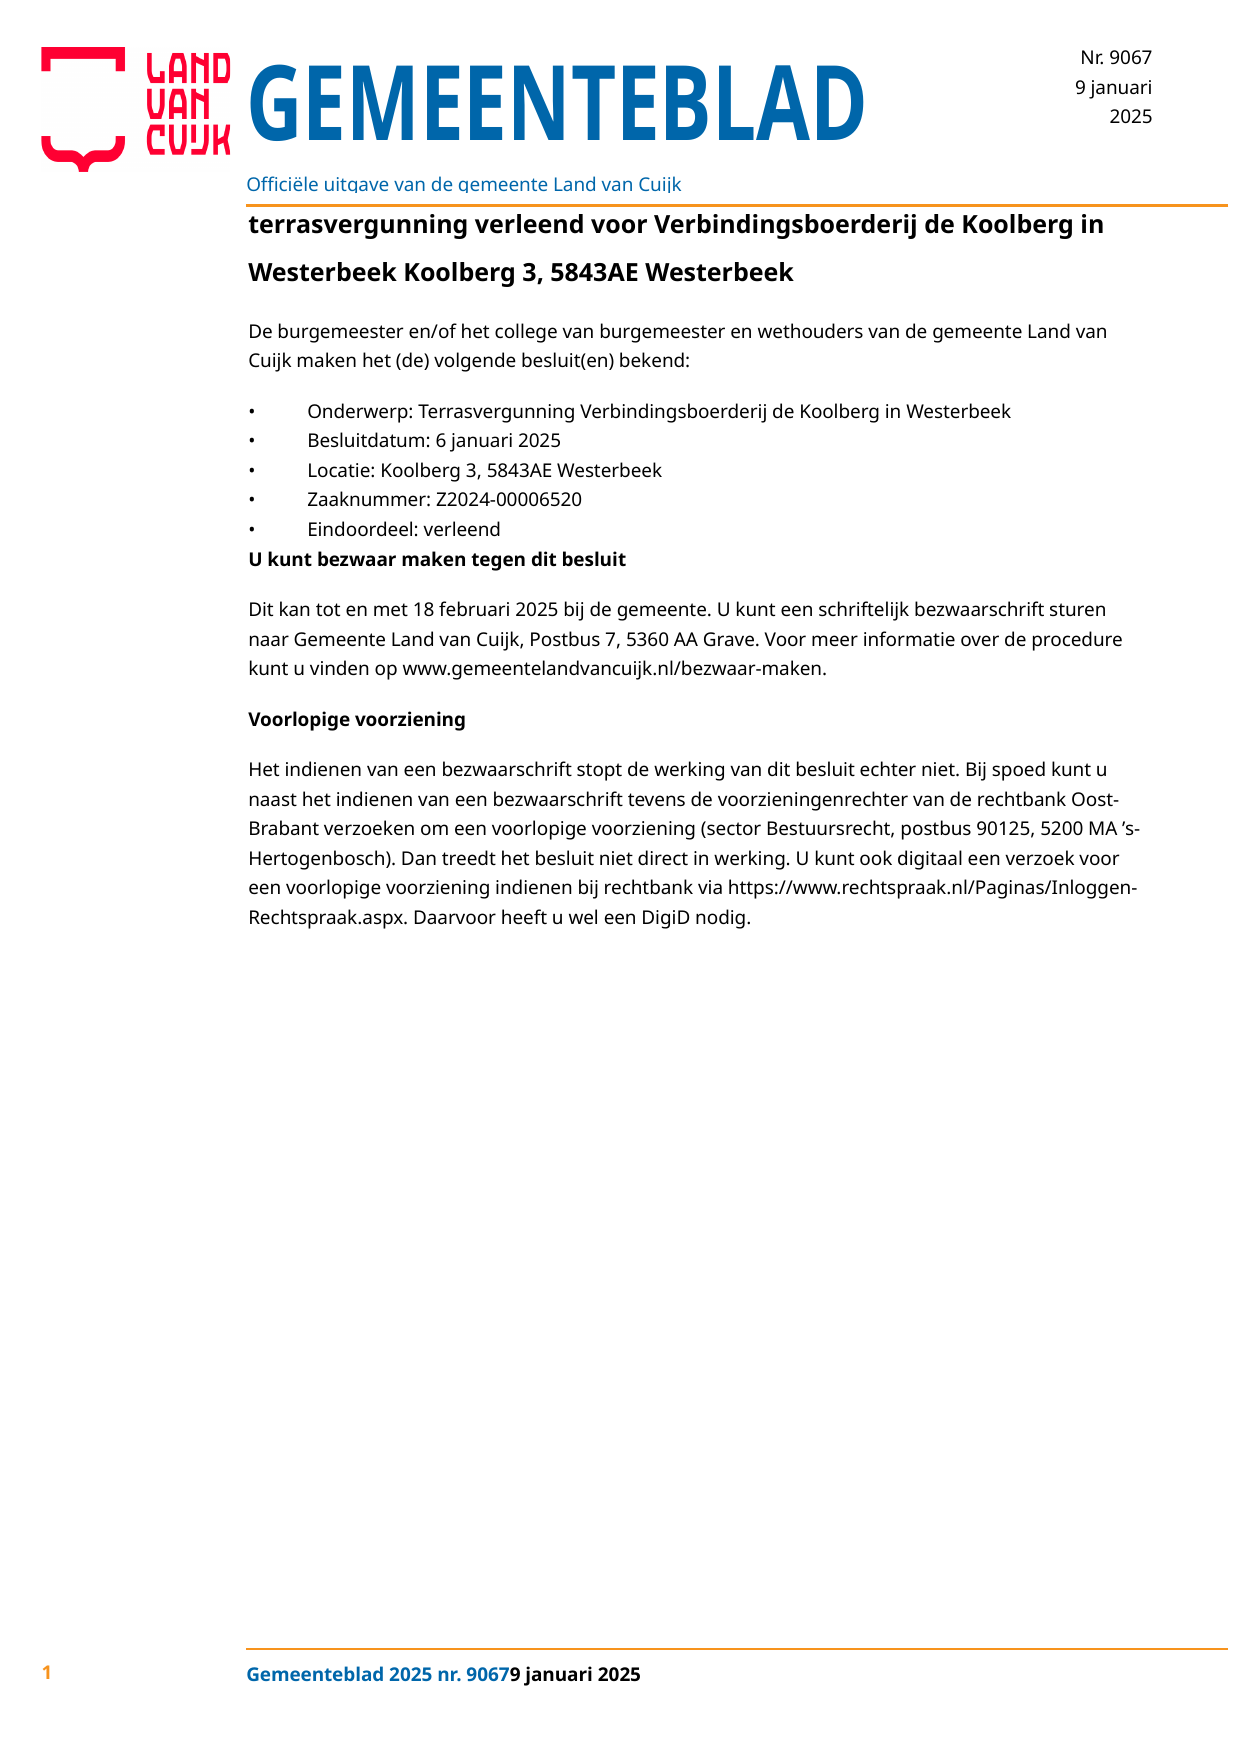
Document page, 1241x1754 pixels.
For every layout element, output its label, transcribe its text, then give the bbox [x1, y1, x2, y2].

picture [41, 47, 231, 172]
text Dit kan tot en met 18 februari 2025 bij de gemeente. U kunt een schriftelijk bezwaarschrift sturen naar Gemeente Land van Cuijk, Postbus 7, 5360 AA Grave. Voor meer informatie over de procedure kunt u vinden op www.gemeentelandvancuijk.nl/bezwaar-maken. [248, 596, 1152, 681]
list Besluitdatum: 6 januari 2025 [248, 427, 1152, 453]
text De burgemeester en/of het college van burgemeester en wethouders van de gemeente Land van Cuijk maken het (de) volgende besluit(en) bekend: [248, 318, 1152, 373]
text terrasvergunning verleend voor Verbindingsboerderij de Koolberg in Westerbeek Koolberg 3, 5843AE Westerbeek [248, 207, 1152, 288]
list Locatie: Koolberg 3, 5843AE Westerbeek [248, 457, 1152, 483]
text Voorlopige voorziening [248, 706, 1152, 732]
text Het indienen van een bezwaarschrift stopt de werking van dit besluit echter niet. Bij spoed kunt u naast het indienen van een bezwaarschrift tevens de voorzieningenrechter van de rechtbank Oost-Brabant verzoeken om een voorlopige voorziening (sector Bestuursrecht, postbus 90125, 5200 MA ’s-Hertogenbosch). Dan treedt het besluit niet direct in werking. U kunt ook digitaal een verzoek voor een voorlopige voorziening indienen bij rechtbank via https://www.rechtspraak.nl/Paginas/Inloggen-Rechtspraak.aspx. Daarvoor heeft u wel een DigiD nodig. [248, 756, 1152, 930]
list Onderwerp: Terrasvergunning Verbindingsboerderij de Koolberg in Westerbeek [248, 398, 1152, 424]
text U kunt bezwaar maken tegen dit besluit [248, 546, 1152, 572]
list Zaaknummer: Z2024-00006520 [248, 487, 1152, 512]
list Eindoordeel: verleend [248, 516, 1152, 542]
